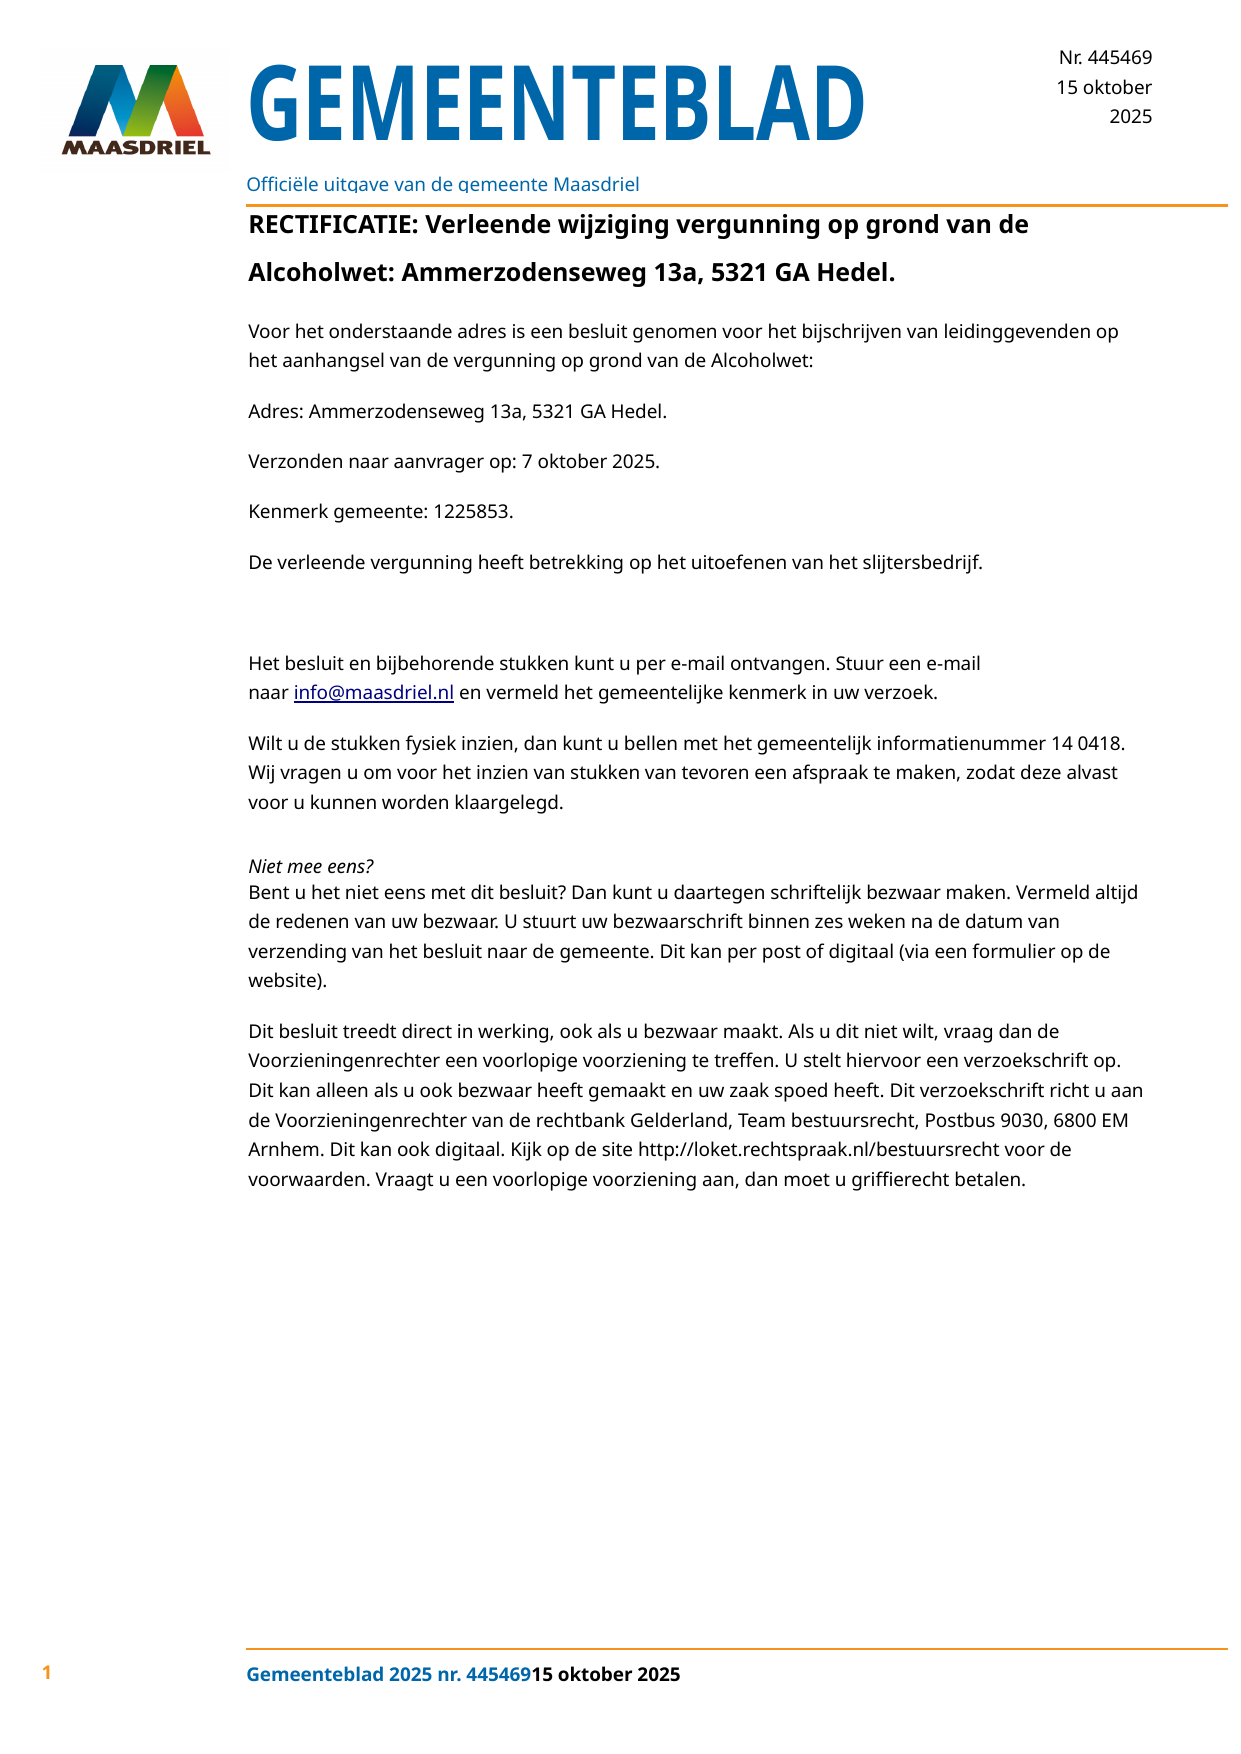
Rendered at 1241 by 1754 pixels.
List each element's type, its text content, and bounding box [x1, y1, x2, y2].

text Voor het onderstaande adres is een besluit genomen voor het bijschrijven van leidinggevenden op het aanhangsel van de vergunning op grond van de Alcoholwet: [248, 318, 1152, 373]
text Het besluit en bijbehorende stukken kunt u per e-mail ontvangen. Stuur een e-mail naar info@maasdriel.nl en vermeld het gemeentelijke kenmerk in uw verzoek. [248, 650, 1152, 705]
text Adres: Ammerzodenseweg 13a, 5321 GA Hedel. [248, 398, 1152, 424]
picture [41, 47, 231, 172]
text Niet mee eens? [248, 853, 1152, 879]
text De verleende vergunning heeft betrekking op het uitoefenen van het slijtersbedrijf. [248, 549, 1152, 575]
text Verzonden naar aanvrager op: 7 oktober 2025. [248, 448, 1152, 474]
text Bent u het niet eens met dit besluit? Dan kunt u daartegen schriftelijk bezwaar maken. Vermeld altijd de redenen van uw bezwaar. U stuurt uw bezwaarschrift binnen zes weken na de datum van verzending van het besluit naar de gemeente. Dit kan per post of digitaal (via een formulier op de website). [248, 879, 1152, 993]
text RECTIFICATIE: Verleende wijziging vergunning op grond van de Alcoholwet: Ammerzodenseweg 13a, 5321 GA Hedel. [248, 207, 1152, 288]
text Kenmerk gemeente: 1225853. [248, 499, 1152, 524]
text Dit besluit treedt direct in werking, ook als u bezwaar maakt. Als u dit niet wilt, vraag dan de Voorzieningenrechter een voorlopige voorziening te treffen. U stelt hiervoor een verzoekschrift op. Dit kan alleen als u ook bezwaar heeft gemaakt en uw zaak spoed heeft. Dit verzoekschrift richt u aan de Voorzieningenrechter van de rechtbank Gelderland, Team bestuursrecht, Postbus 9030, 6800 EM Arnhem. Dit kan ook digitaal. Kijk op de site http://loket.rechtspraak.nl/bestuursrecht voor de voorwaarden. Vraagt u een voorlopige voorziening aan, dan moet u griffierecht betalen. [248, 1018, 1152, 1192]
text Wilt u de stukken fysiek inzien, dan kunt u bellen met het gemeentelijk informatienummer 14 0418. Wij vragen u om voor het inzien van stukken van tevoren een afspraak te maken, zodat deze alvast voor u kunnen worden klaargelegd. [248, 730, 1152, 815]
